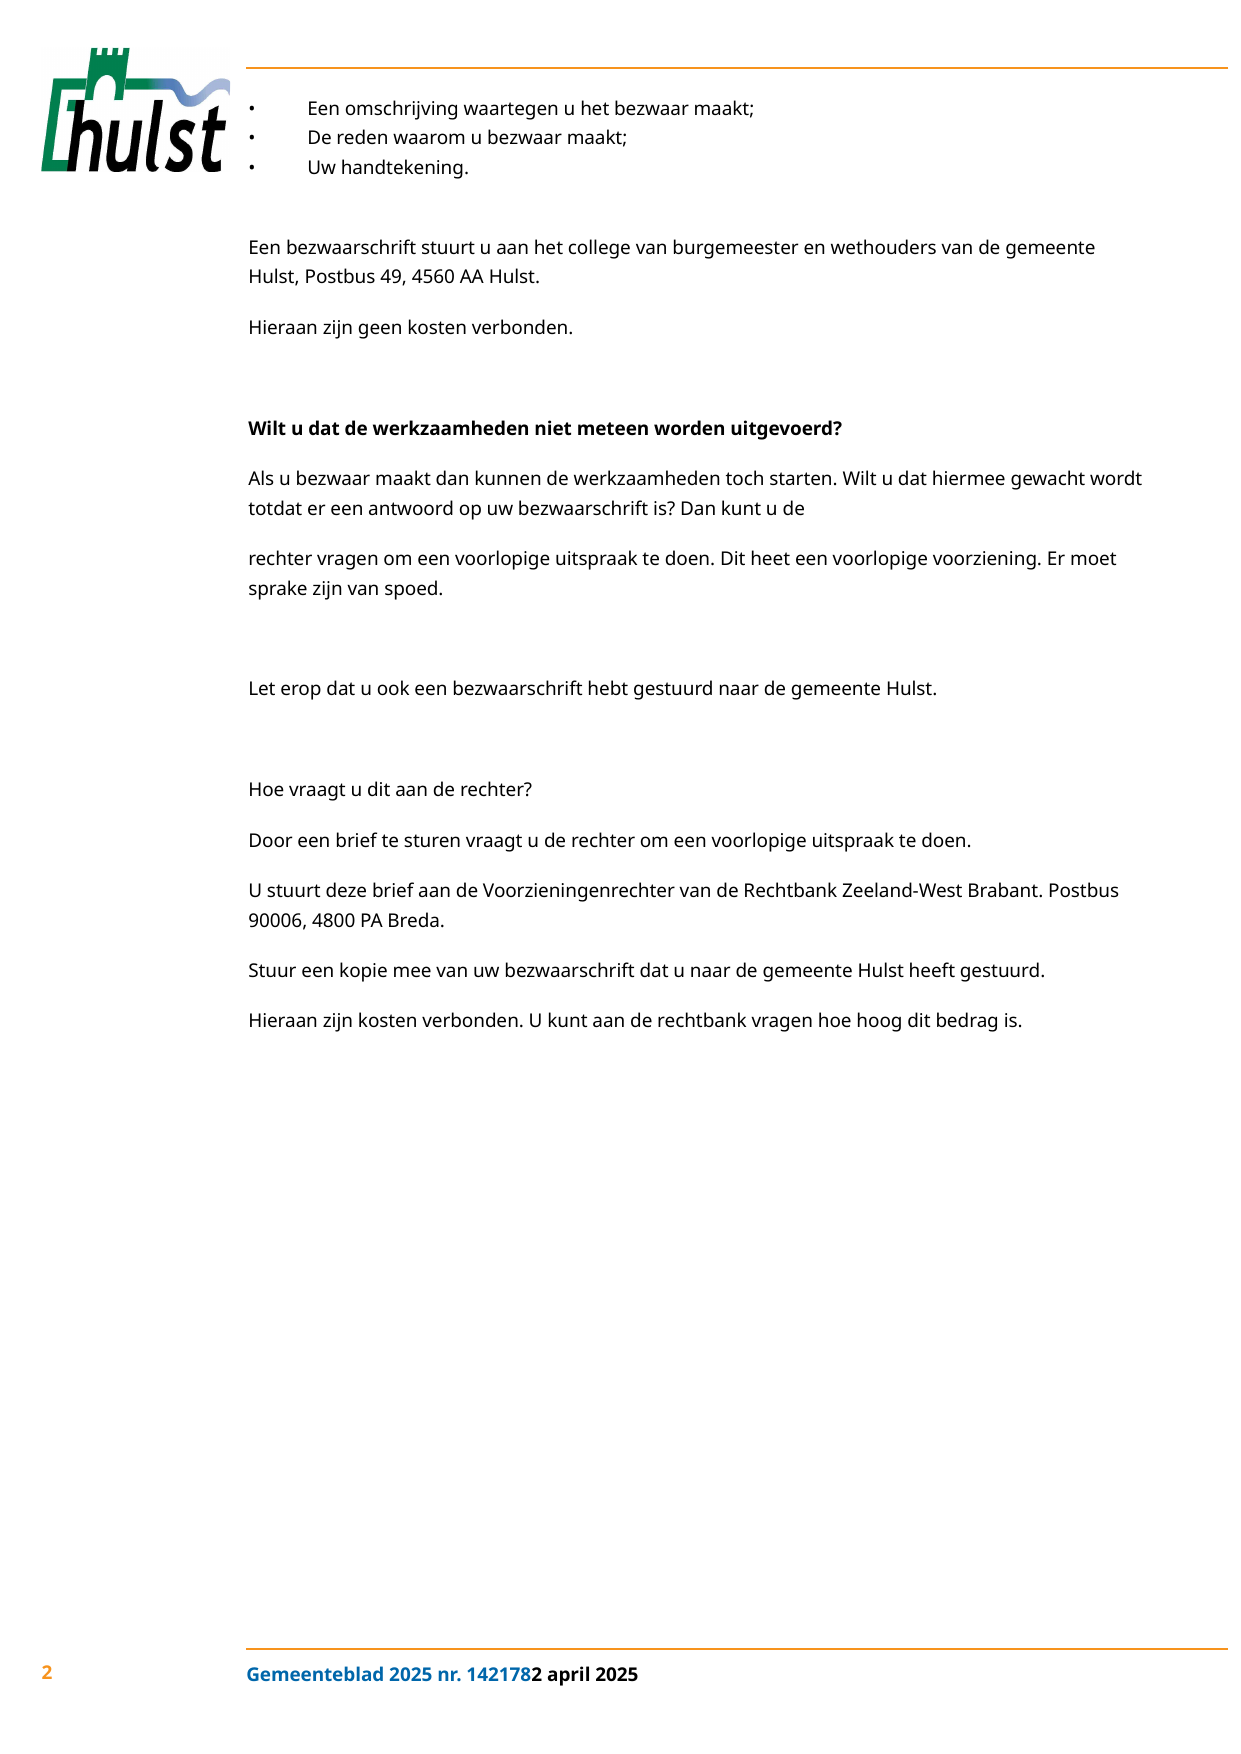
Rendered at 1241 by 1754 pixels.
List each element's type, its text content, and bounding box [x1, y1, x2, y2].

list De reden waarom u bezwaar maakt; [248, 124, 1152, 150]
text rechter vragen om een voorlopige uitspraak te doen. Dit heet een voorlopige voorziening. Er moet sprake zijn van spoed. [248, 545, 1152, 601]
text Hieraan zijn geen kosten verbonden. [248, 314, 1152, 340]
text Stuur een kopie mee van uw bezwaarschrift dat u naar de gemeente Hulst heeft gestuurd. [248, 957, 1152, 983]
text Let erop dat u ook een bezwaarschrift hebt gestuurd naar de gemeente Hulst. [248, 676, 1152, 701]
list Een omschrijving waartegen u het bezwaar maakt; [248, 95, 1152, 121]
text Wilt u dat de werkzaamheden niet meteen worden uitgevoerd? [248, 415, 1152, 441]
text U stuurt deze brief aan de Voorzieningenrechter van de Rechtbank Zeeland-West Brabant. Postbus 90006, 4800 PA Breda. [248, 877, 1152, 933]
list Uw handtekening. [248, 154, 1152, 180]
text Hieraan zijn kosten verbonden. U kunt aan de rechtbank vragen hoe hoog dit bedrag is. [248, 1008, 1152, 1033]
text Door een brief te sturen vraagt u de rechter om een voorlopige uitspraak te doen. [248, 827, 1152, 853]
text Hoe vraagt u dit aan de rechter? [248, 776, 1152, 802]
picture [41, 47, 231, 172]
text Een bezwaarschrift stuurt u aan het college van burgemeester en wethouders van de gemeente Hulst, Postbus 49, 4560 AA Hulst. [248, 234, 1152, 289]
text Als u bezwaar maakt dan kunnen de werkzaamheden toch starten. Wilt u dat hiermee gewacht wordt totdat er een antwoord op uw bezwaarschrift is? Dan kunt u de [248, 465, 1152, 521]
